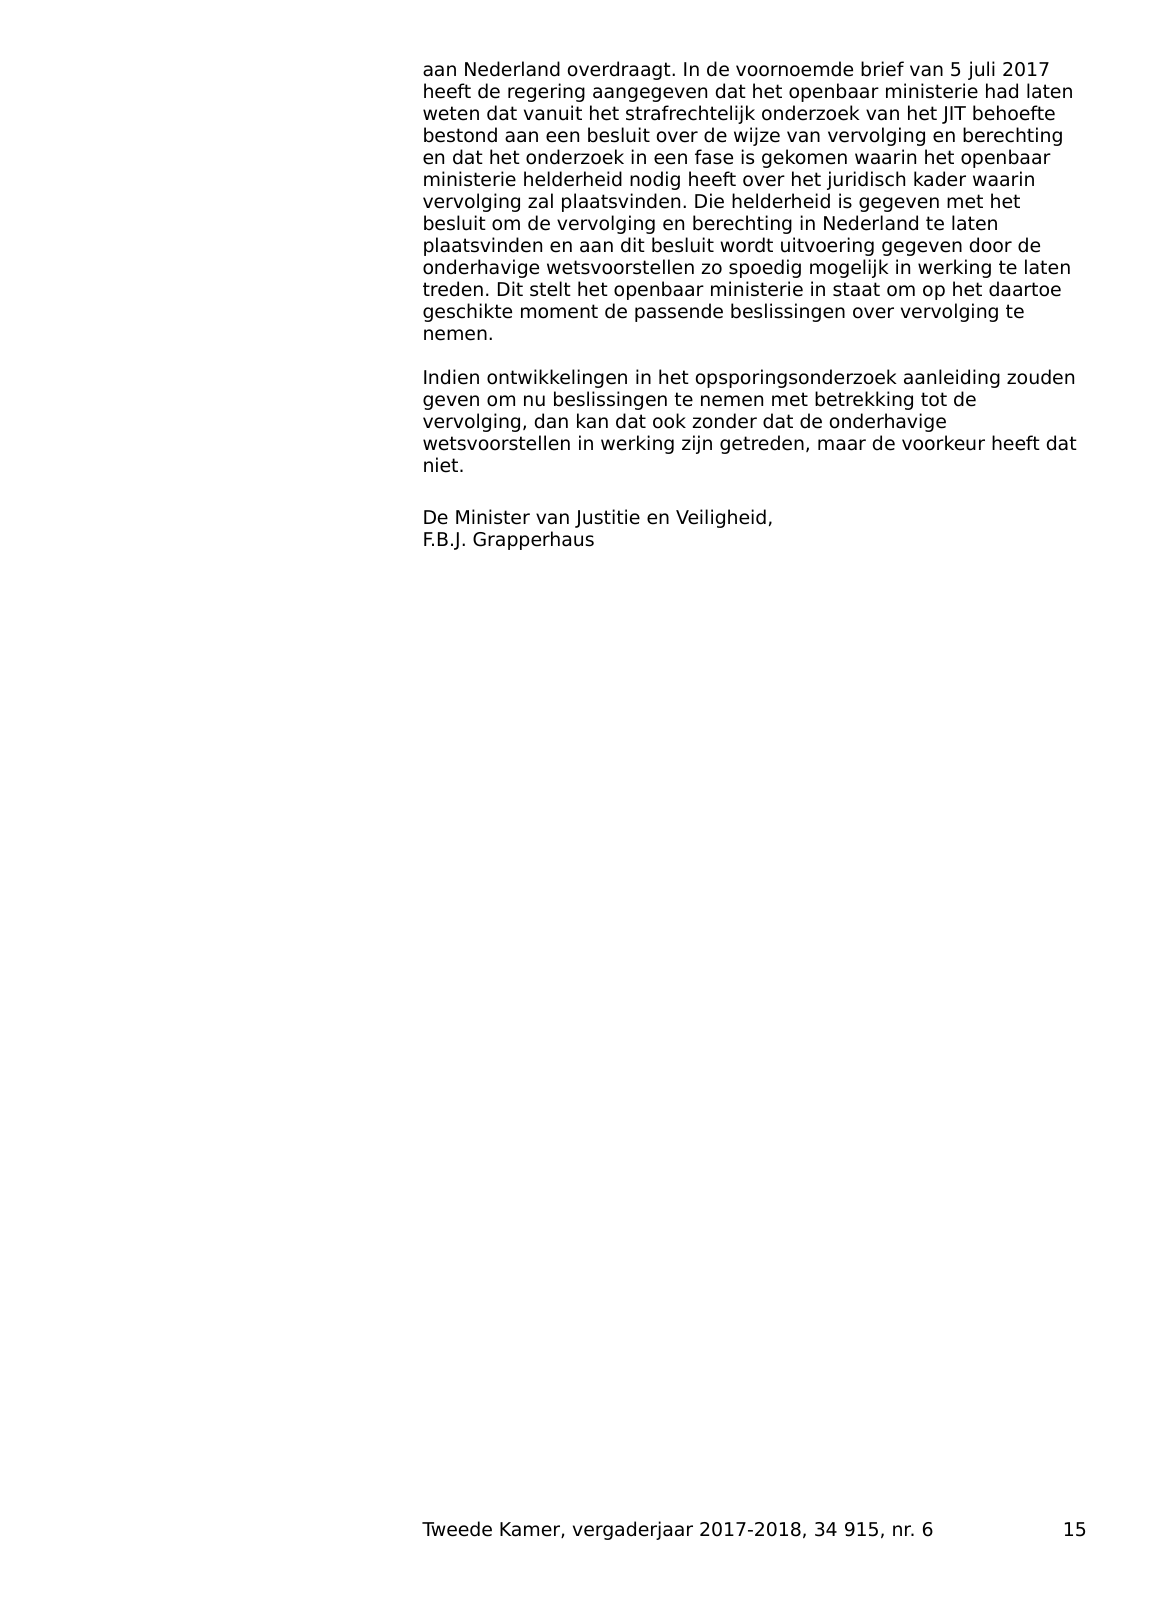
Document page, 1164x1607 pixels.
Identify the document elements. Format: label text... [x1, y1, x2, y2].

text De Minister van Justitie en Veiligheid, F.B.J. Grapperhaus [422, 507, 1087, 551]
text aan Nederland overdraagt. In de voornoemde brief van 5 juli 2017 heeft de regering aangegeven dat het openbaar ministerie had laten weten dat vanuit het strafrechtelijk onderzoek van het JIT behoefte bestond aan een besluit over de wijze van vervolging en berechting en dat het onderzoek in een fase is gekomen waarin het openbaar ministerie helderheid nodig heeft over het juridisch kader waarin vervolging zal plaatsvinden. Die helderheid is gegeven met het besluit om de vervolging en berechting in Nederland te laten plaatsvinden en aan dit besluit wordt uitvoering gegeven door de onderhavige wetsvoorstellen zo spoedig mogelijk in werking te laten treden. Dit stelt het openbaar ministerie in staat om op het daartoe geschikte moment de passende beslissingen over vervolging te nemen. [422, 59, 1087, 345]
text Indien ontwikkelingen in het opsporingsonderzoek aanleiding zouden geven om nu beslissingen te nemen met betrekking tot de vervolging, dan kan dat ook zonder dat de onderhavige wetsvoorstellen in werking zijn getreden, maar de voorkeur heeft dat niet. [422, 367, 1087, 477]
